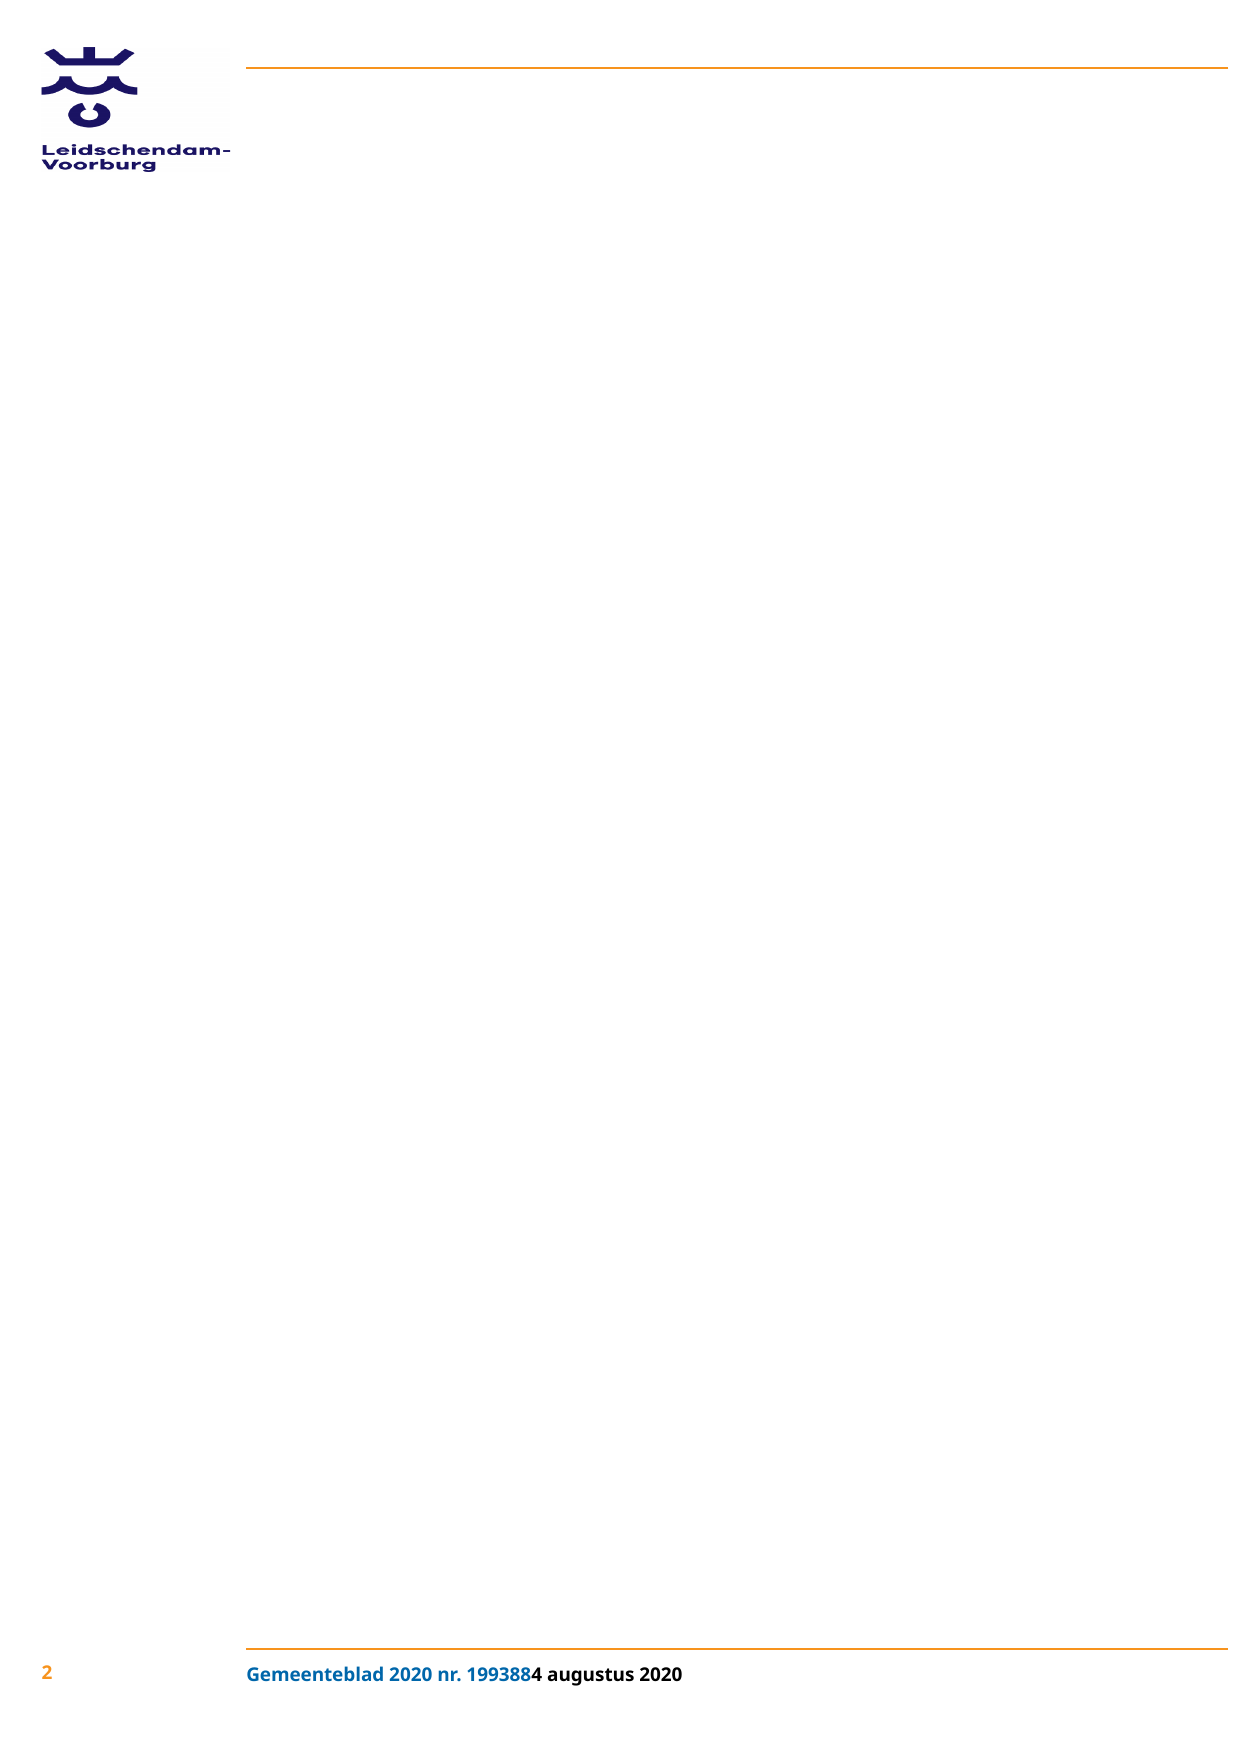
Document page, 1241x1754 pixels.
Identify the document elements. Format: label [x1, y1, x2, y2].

picture [41, 47, 231, 172]
